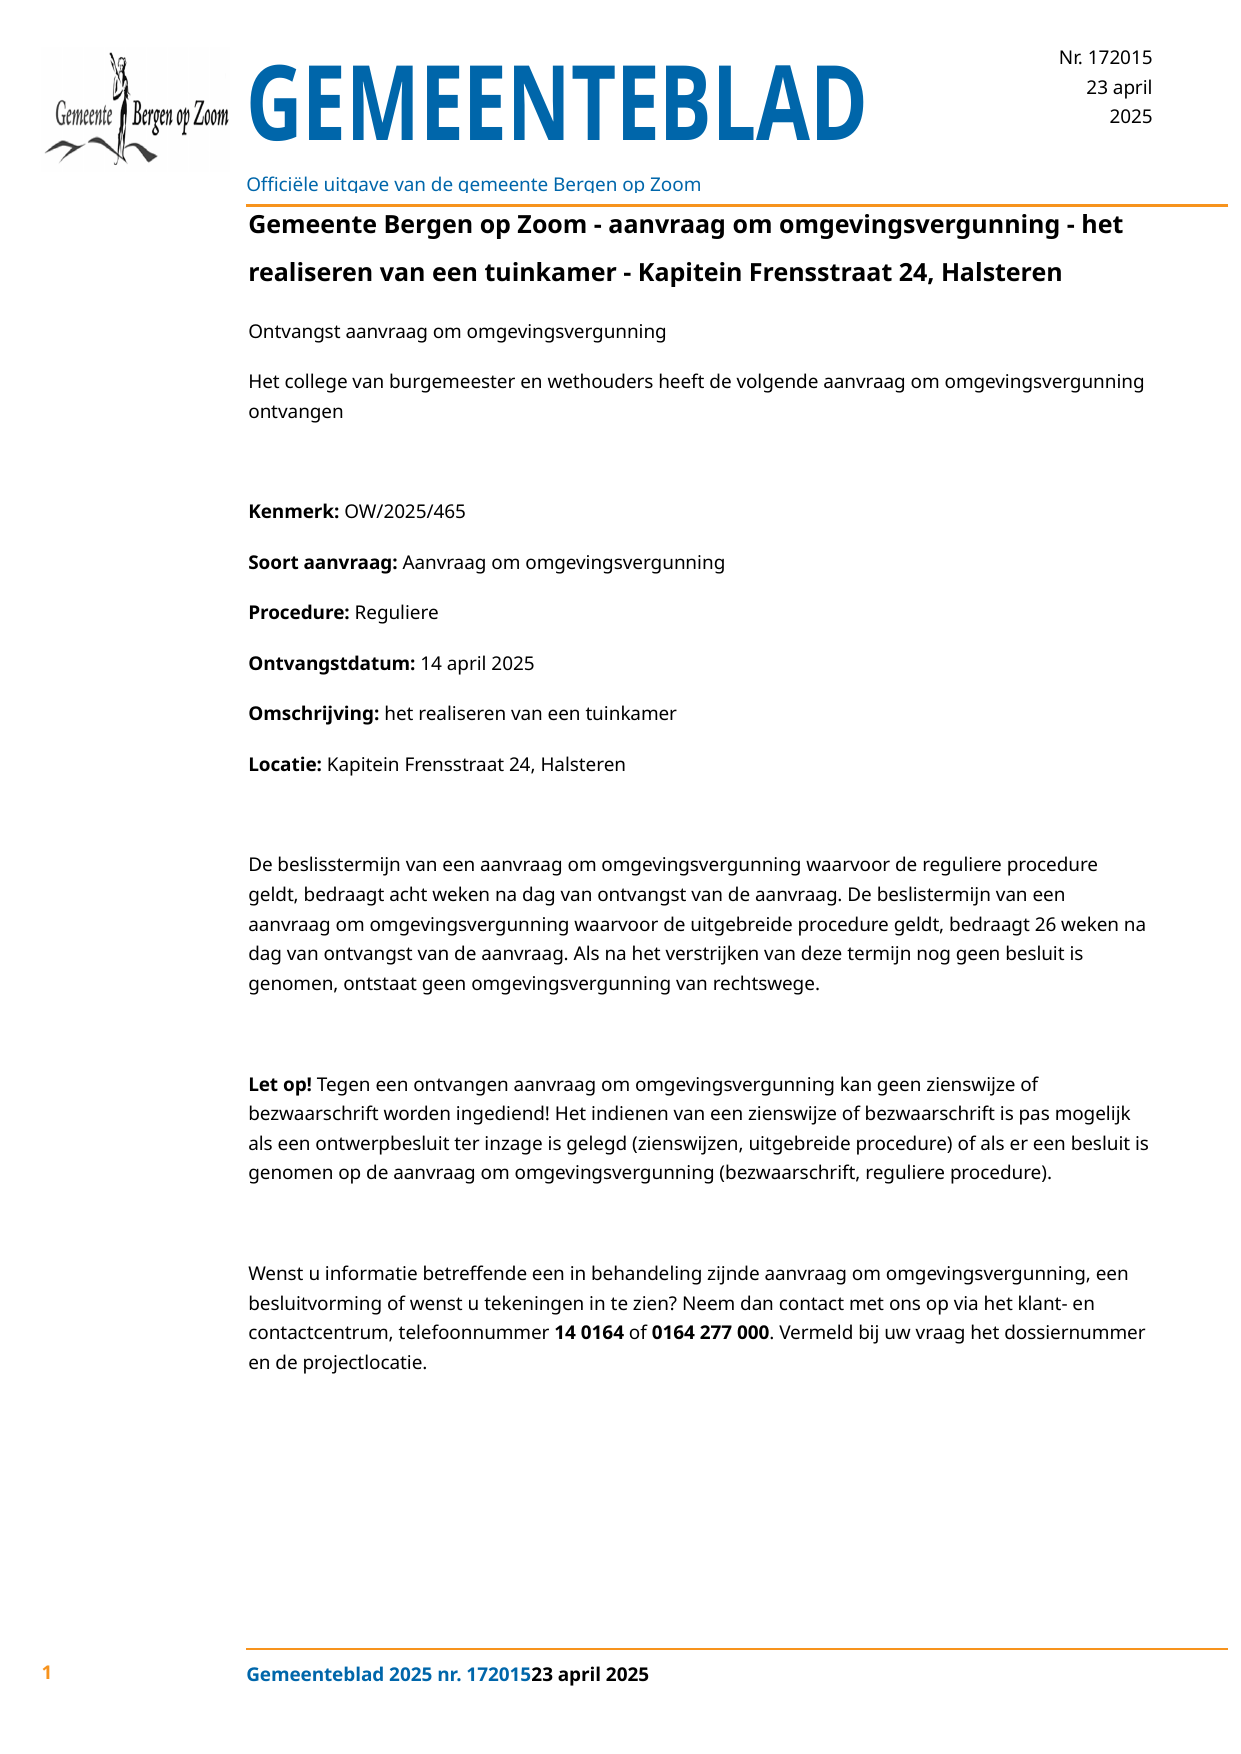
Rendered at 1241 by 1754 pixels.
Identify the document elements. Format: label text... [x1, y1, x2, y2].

text Ontvangstdatum: 14 april 2025 [248, 650, 1152, 676]
picture [41, 47, 231, 172]
text Soort aanvraag: Aanvraag om omgevingsvergunning [248, 549, 1152, 575]
text Wenst u informatie betreffende een in behandeling zijnde aanvraag om omgevingsvergunning, een besluitvorming of wenst u tekeningen in te zien? Neem dan contact met ons op via het klant- en contactcentrum, telefoonnummer 14 0164 of 0164 277 000. Vermeld bij uw vraag het dossiernummer en de projectlocatie. [248, 1260, 1152, 1375]
text Het college van burgemeester en wethouders heeft de volgende aanvraag om omgevingsvergunning ontvangen [248, 368, 1152, 424]
text Locatie: Kapitein Frensstraat 24, Halsteren [248, 751, 1152, 777]
text Omschrijving: het realiseren van een tuinkamer [248, 700, 1152, 726]
text Procedure: Reguliere [248, 599, 1152, 625]
text Ontvangst aanvraag om omgevingsvergunning [248, 318, 1152, 344]
text Let op! Tegen een ontvangen aanvraag om omgevingsvergunning kan geen zienswijze of bezwaarschrift worden ingediend! Het indienen van een zienswijze of bezwaarschrift is pas mogelijk als een ontwerpbesluit ter inzage is gelegd (zienswijzen, uitgebreide procedure) of als er een besluit is genomen op de aanvraag om omgevingsvergunning (bezwaarschrift, reguliere procedure). [248, 1071, 1152, 1185]
text Kenmerk: OW/2025/465 [248, 499, 1152, 524]
text De beslisstermijn van een aanvraag om omgevingsvergunning waarvoor de reguliere procedure geldt, bedraagt acht weken na dag van ontvangst van de aanvraag. De beslistermijn van een aanvraag om omgevingsvergunning waarvoor de uitgebreide procedure geldt, bedraagt 26 weken na dag van ontvangst van de aanvraag. Als na het verstrijken van deze termijn nog geen besluit is genomen, ontstaat geen omgevingsvergunning van rechtswege. [248, 852, 1152, 996]
text Gemeente Bergen op Zoom - aanvraag om omgevingsvergunning - het realiseren van een tuinkamer - Kapitein Frensstraat 24, Halsteren [248, 207, 1152, 288]
